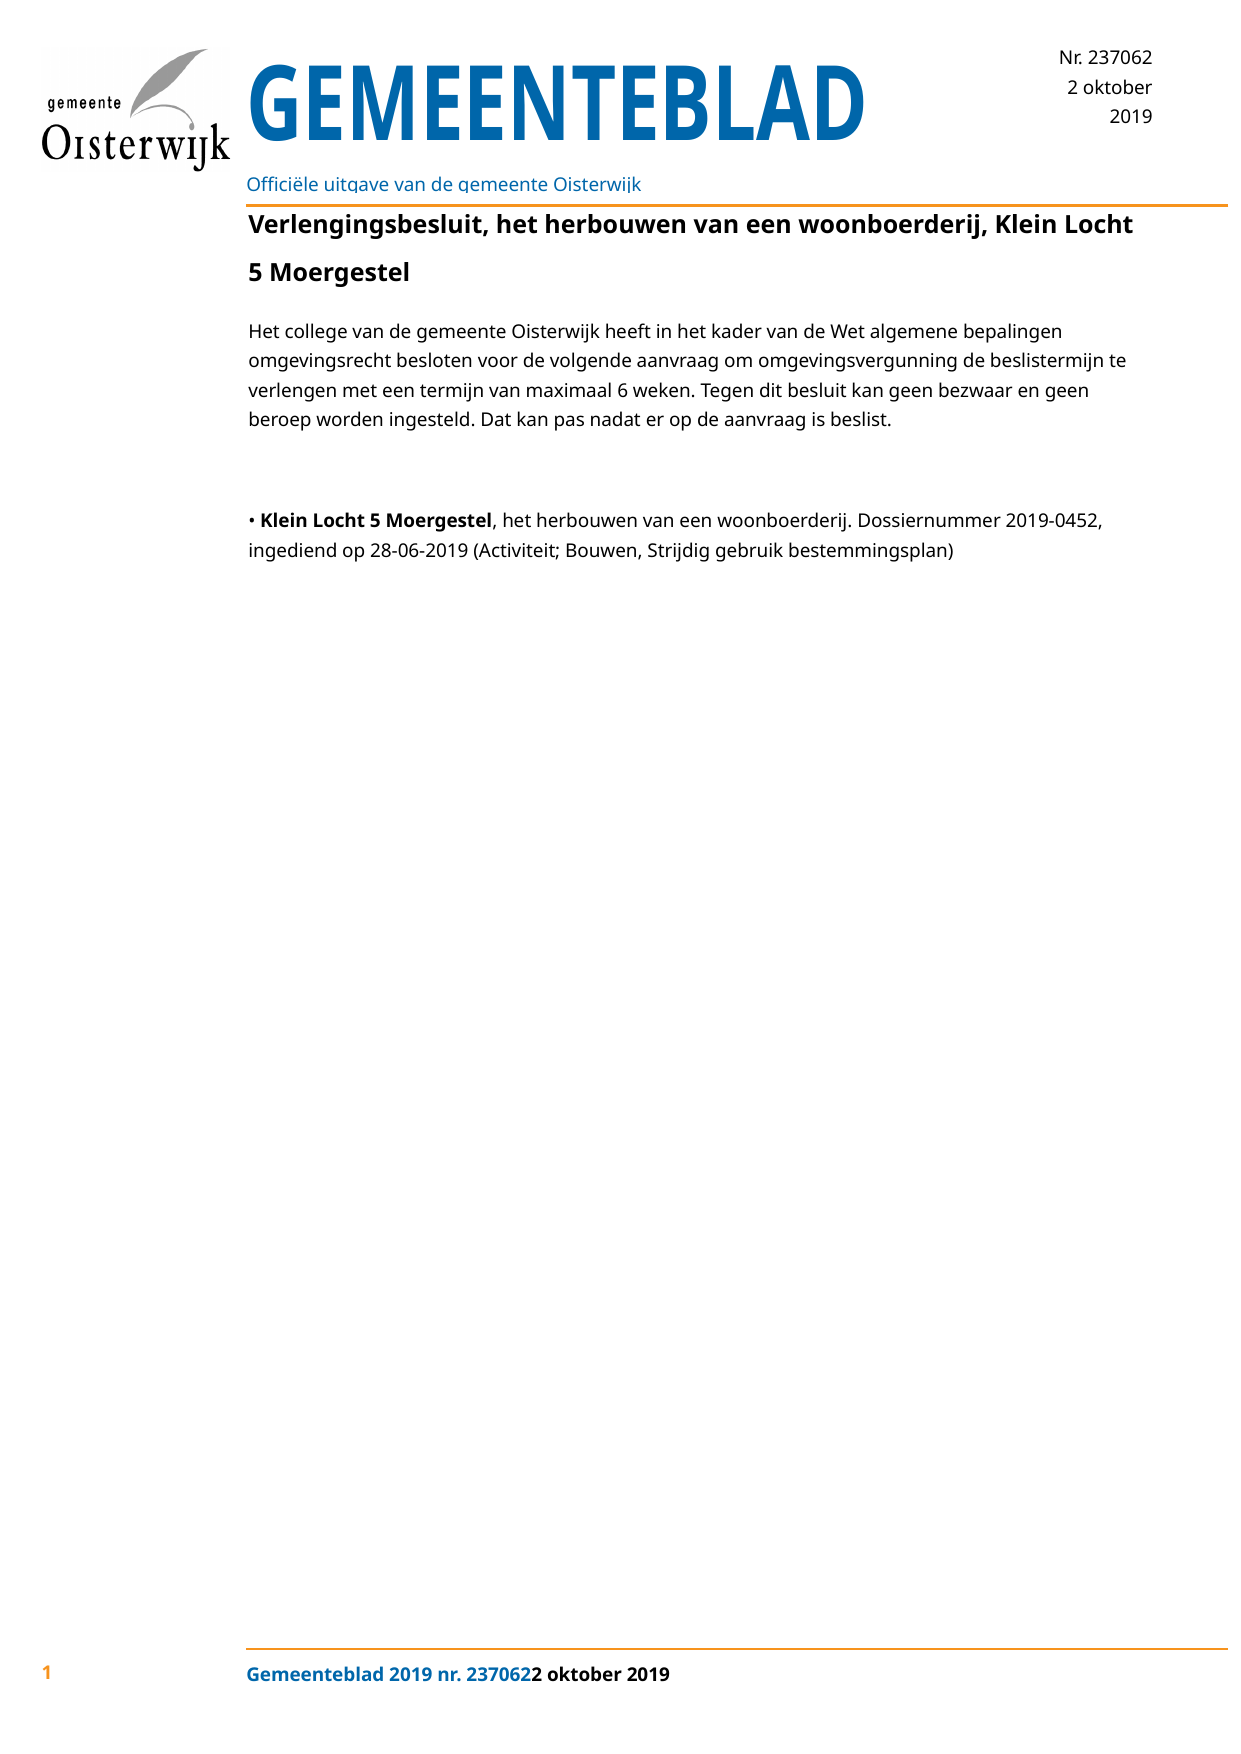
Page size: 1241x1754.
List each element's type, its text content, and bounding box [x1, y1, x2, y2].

picture [41, 47, 231, 172]
text Het college van de gemeente Oisterwijk heeft in het kader van de Wet algemene bepalingen omgevingsrecht besloten voor de volgende aanvraag om omgevingsvergunning de beslistermijn te verlengen met een termijn van maximaal 6 weken. Tegen dit besluit kan geen bezwaar en geen beroep worden ingesteld. Dat kan pas nadat er op de aanvraag is beslist. [248, 318, 1152, 432]
text Verlengingsbesluit, het herbouwen van een woonboerderij, Klein Locht 5 Moergestel [248, 207, 1152, 288]
text • Klein Locht 5 Moergestel, het herbouwen van een woonboerderij. Dossiernummer 2019-0452, ingediend op 28-06-2019 (Activiteit; Bouwen, Strijdig gebruik bestemmingsplan) [248, 507, 1152, 563]
